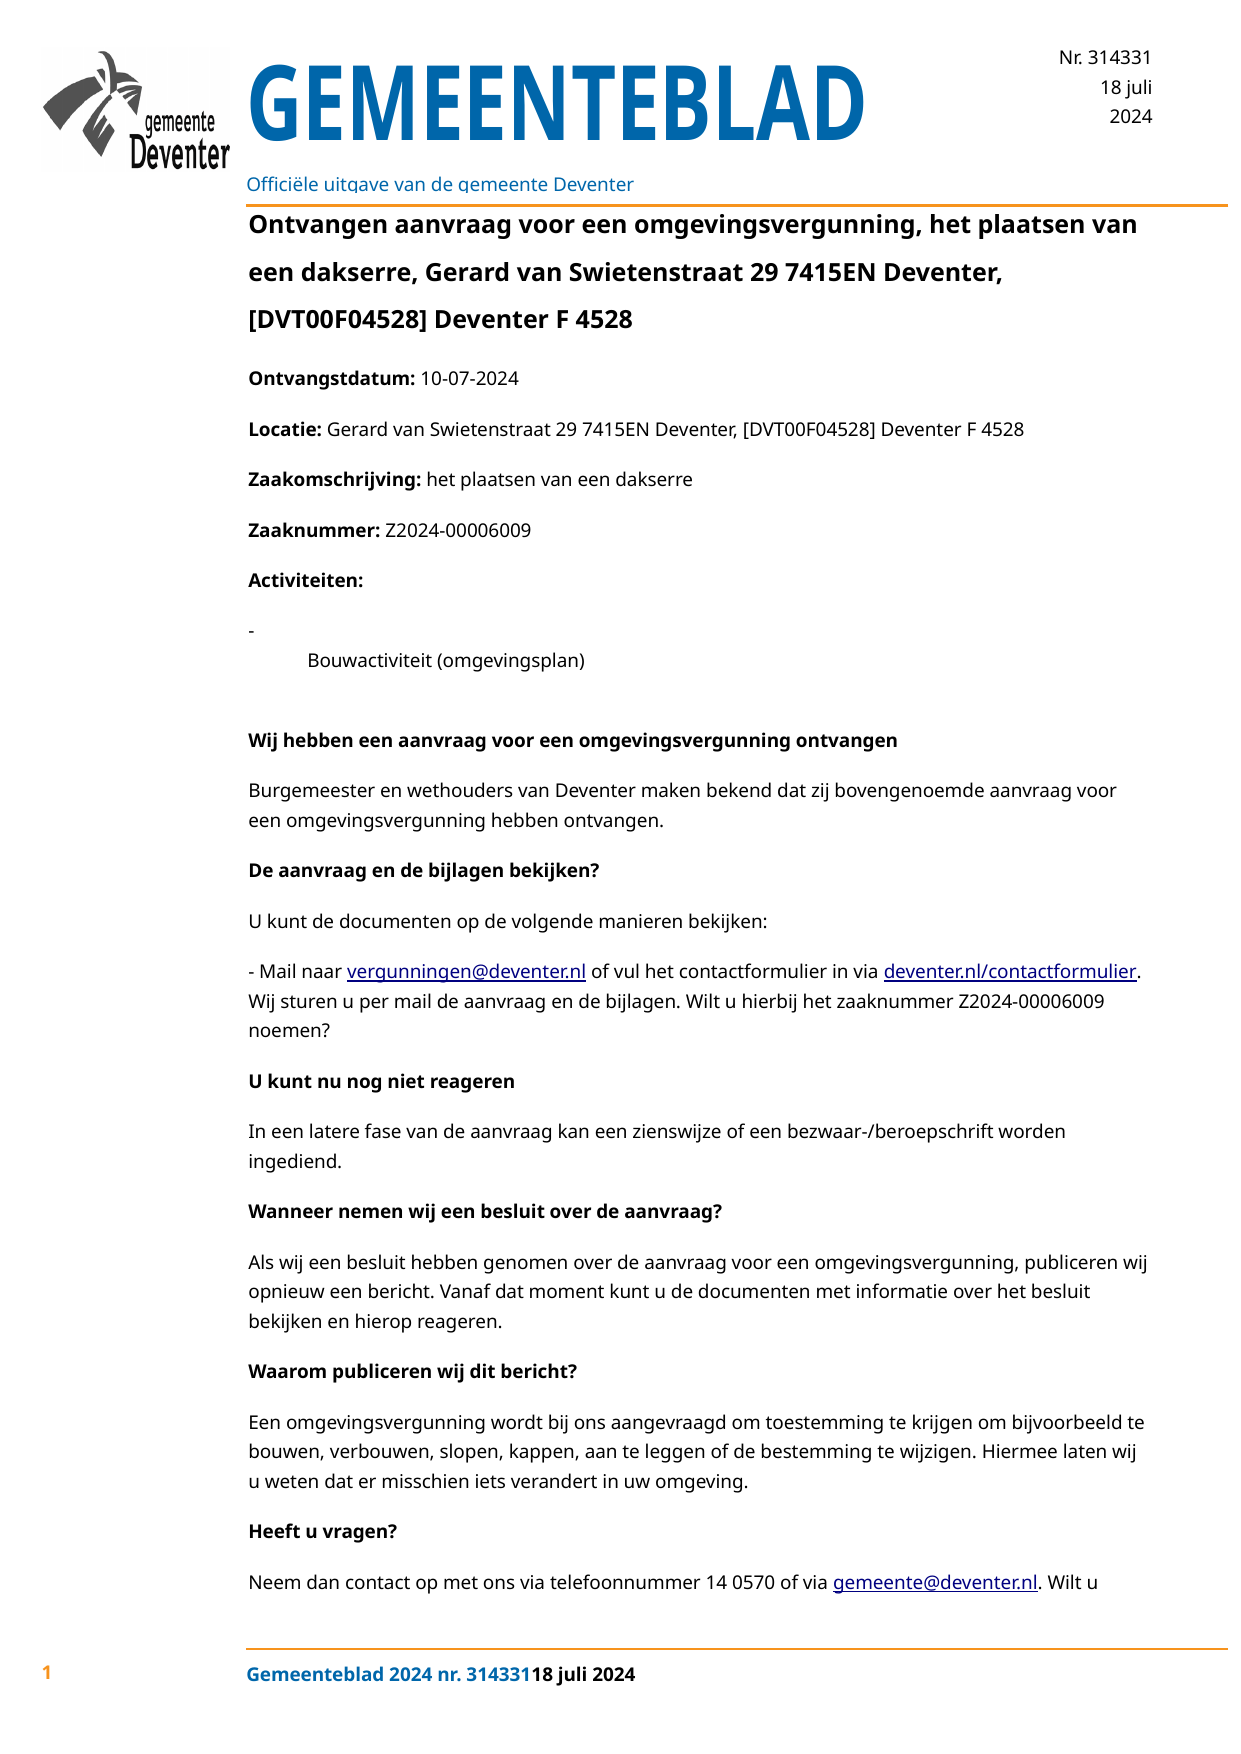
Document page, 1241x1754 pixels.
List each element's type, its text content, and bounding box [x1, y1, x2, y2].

text Heeft u vragen? [248, 1518, 1152, 1544]
text Ontvangen aanvraag voor een omgevingsvergunning, het plaatsen van een dakserre, Gerard van Swietenstraat 29 7415EN Deventer, [DVT00F04528] Deventer F 4528 [248, 207, 1152, 336]
text Een omgevingsvergunning wordt bij ons aangevraagd om toestemming te krijgen om bijvoorbeeld te bouwen, verbouwen, slopen, kappen, aan te leggen of de bestemming te wijzigen. Hiermee laten wij u weten dat er misschien iets verandert in uw omgeving. [248, 1409, 1152, 1494]
text Als wij een besluit hebben genomen over de aanvraag voor een omgevingsvergunning, publiceren wij opnieuw een bericht. Vanaf dat moment kunt u de documenten met informatie over het besluit bekijken en hierop reageren. [248, 1249, 1152, 1334]
text De aanvraag en de bijlagen bekijken? [248, 858, 1152, 883]
text Waarom publiceren wij dit bericht? [248, 1358, 1152, 1384]
text In een latere fase van de aanvraag kan een zienswijze of een bezwaar-/beroepschrift worden ingediend. [248, 1118, 1152, 1174]
text Zaakomschrijving: het plaatsen van een dakserre [248, 466, 1152, 492]
text Zaaknummer: Z2024-00006009 [248, 517, 1152, 542]
text Wanneer nemen wij een besluit over de aanvraag? [248, 1198, 1152, 1224]
text Burgemeester en wethouders van Deventer maken bekend dat zij bovengenoemde aanvraag voor een omgevingsvergunning hebben ontvangen. [248, 778, 1152, 833]
text U kunt de documenten op de volgende manieren bekijken: [248, 908, 1152, 934]
text Locatie: Gerard van Swietenstraat 29 7415EN Deventer, [DVT00F04528] Deventer F 4528 [248, 416, 1152, 442]
list Bouwactiviteit (omgevingsplan) [248, 647, 1152, 673]
text Activiteiten: [248, 567, 1152, 593]
text - Mail naar vergunningen@deventer.nl of vul het contactformulier in via deventer.nl/contactformulier. Wij sturen u per mail de aanvraag en de bijlagen. Wilt u hierbij het zaaknummer Z2024-00006009 noemen? [248, 958, 1152, 1043]
text Wij hebben een aanvraag voor een omgevingsvergunning ontvangen [248, 727, 1152, 753]
text U kunt nu nog niet reageren [248, 1068, 1152, 1094]
picture [41, 47, 231, 172]
text Neem dan contact op met ons via telefoonnummer 14 0570 of via gemeente@deventer.nl. Wilt u [248, 1569, 1152, 1594]
text Ontvangstdatum: 10-07-2024 [248, 366, 1152, 391]
